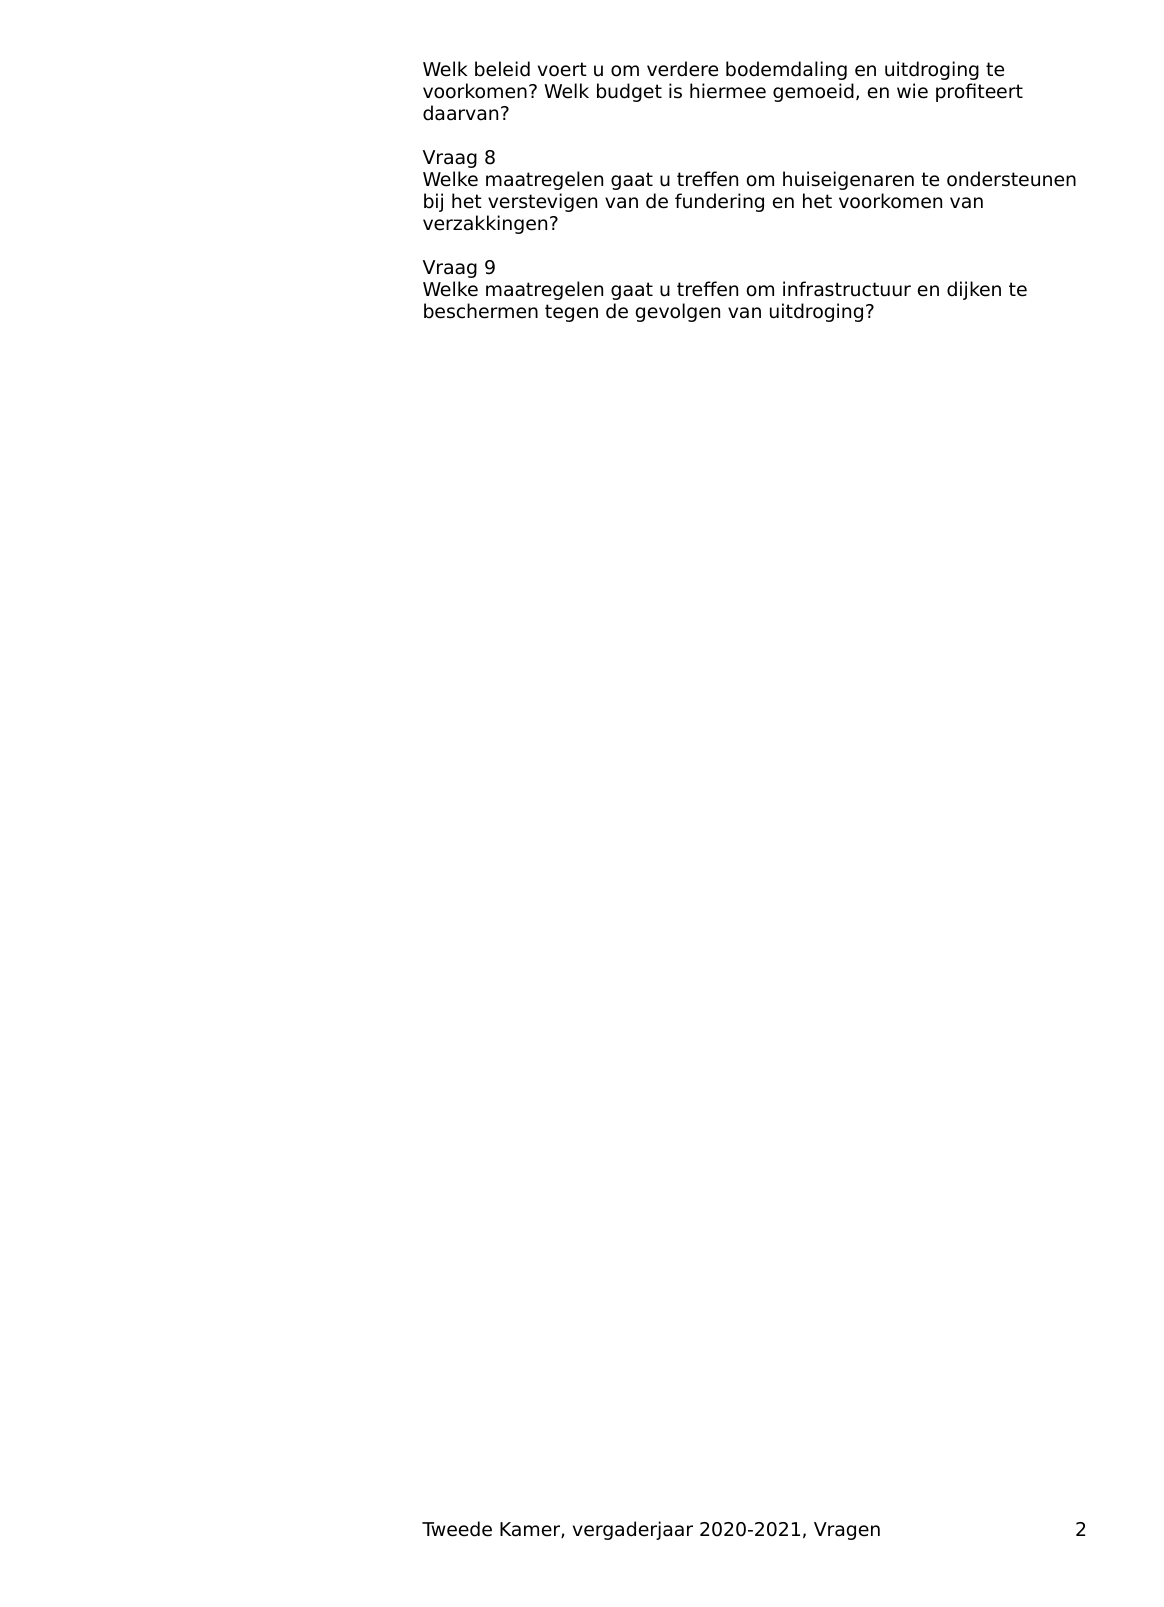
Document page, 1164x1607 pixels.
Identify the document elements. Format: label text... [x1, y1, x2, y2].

text Vraag 9 [422, 257, 1087, 279]
text Welke maatregelen gaat u treffen om infrastructuur en dijken te beschermen tegen de gevolgen van uitdroging? [422, 279, 1087, 323]
text Welk beleid voert u om verdere bodemdaling en uitdroging te voorkomen? Welk budget is hiermee gemoeid, en wie profiteert daarvan? [422, 59, 1087, 125]
text Vraag 8 [422, 147, 1087, 169]
text Welke maatregelen gaat u treffen om huiseigenaren te ondersteunen bij het verstevigen van de fundering en het voorkomen van verzakkingen? [422, 169, 1087, 235]
